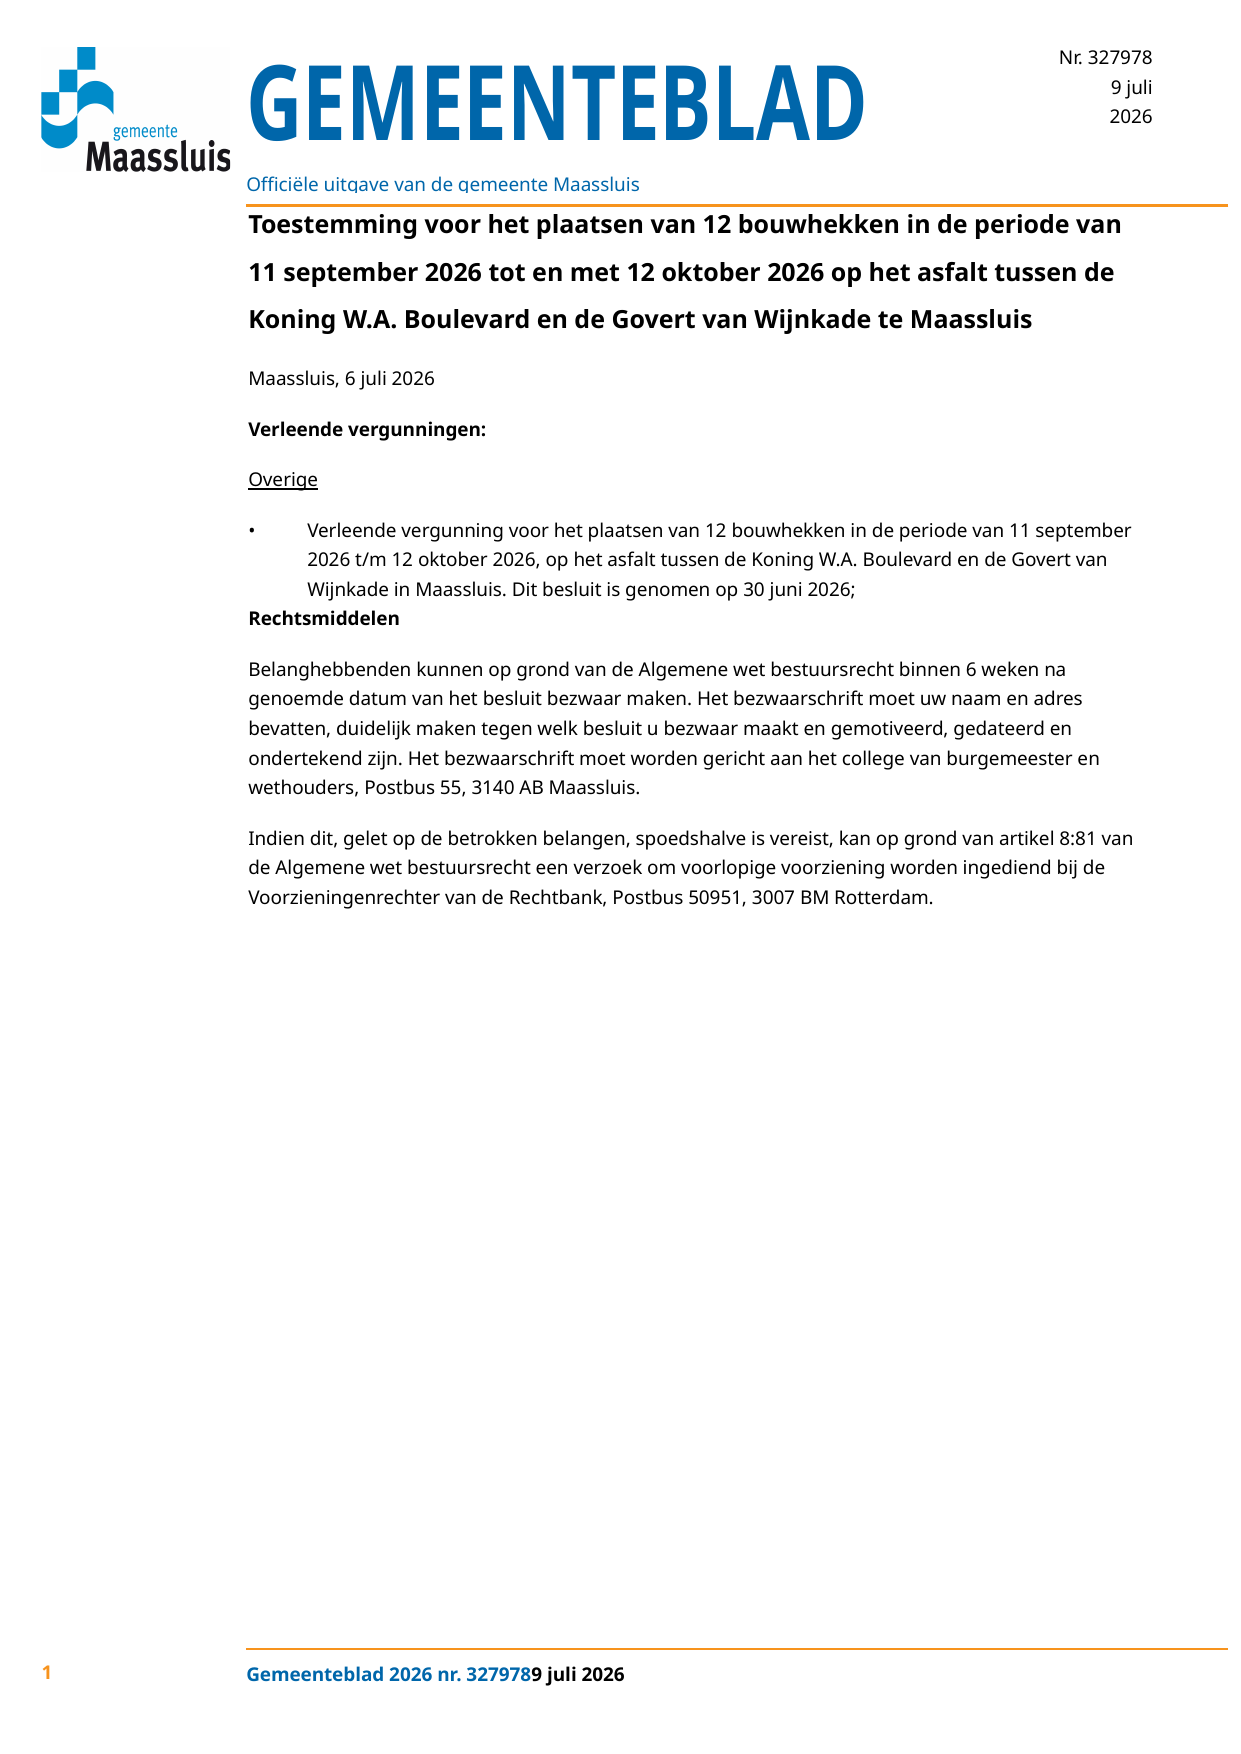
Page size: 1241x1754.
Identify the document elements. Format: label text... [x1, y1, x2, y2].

text Indien dit, gelet op de betrokken belangen, spoedshalve is vereist, kan op grond van artikel 8:81 van de Algemene wet bestuursrecht een verzoek om voorlopige voorziening worden ingediend bij de Voorzieningenrechter van de Rechtbank, Postbus 50951, 3007 BM Rotterdam. [248, 825, 1152, 909]
text Belanghebbenden kunnen op grond van de Algemene wet bestuursrecht binnen 6 weken na genoemde datum van het besluit bezwaar maken. Het bezwaarschrift moet uw naam en adres bevatten, duidelijk maken tegen welk besluit u bezwaar maakt en gemotiveerd, gedateerd en ondertekend zijn. Het bezwaarschrift moet worden gericht aan het college van burgemeester en wethouders, Postbus 55, 3140 AB Maassluis. [248, 656, 1152, 800]
picture [41, 47, 77, 92]
text Toestemming voor het plaatsen van 12 bouwhekken in de periode van 11 september 2026 tot en met 12 oktober 2026 op het asfalt tussen de Koning W.A. Boulevard en de Govert van Wijnkade te Maassluis [248, 207, 1152, 336]
text Maassluis, 6 juli 2026 [248, 366, 1152, 391]
picture [41, 47, 231, 172]
list Verleende vergunning voor het plaatsen van 12 bouwhekken in de periode van 11 september 2026 t/m 12 oktober 2026, op het asfalt tussen de Koning W.A. Boulevard en de Govert van Wijnkade in Maassluis. Dit besluit is genomen op 30 juni 2026; [248, 517, 1152, 602]
text Verleende vergunningen: [248, 416, 1152, 442]
text Rechtsmiddelen [248, 606, 1152, 631]
text Overige [248, 466, 1152, 492]
